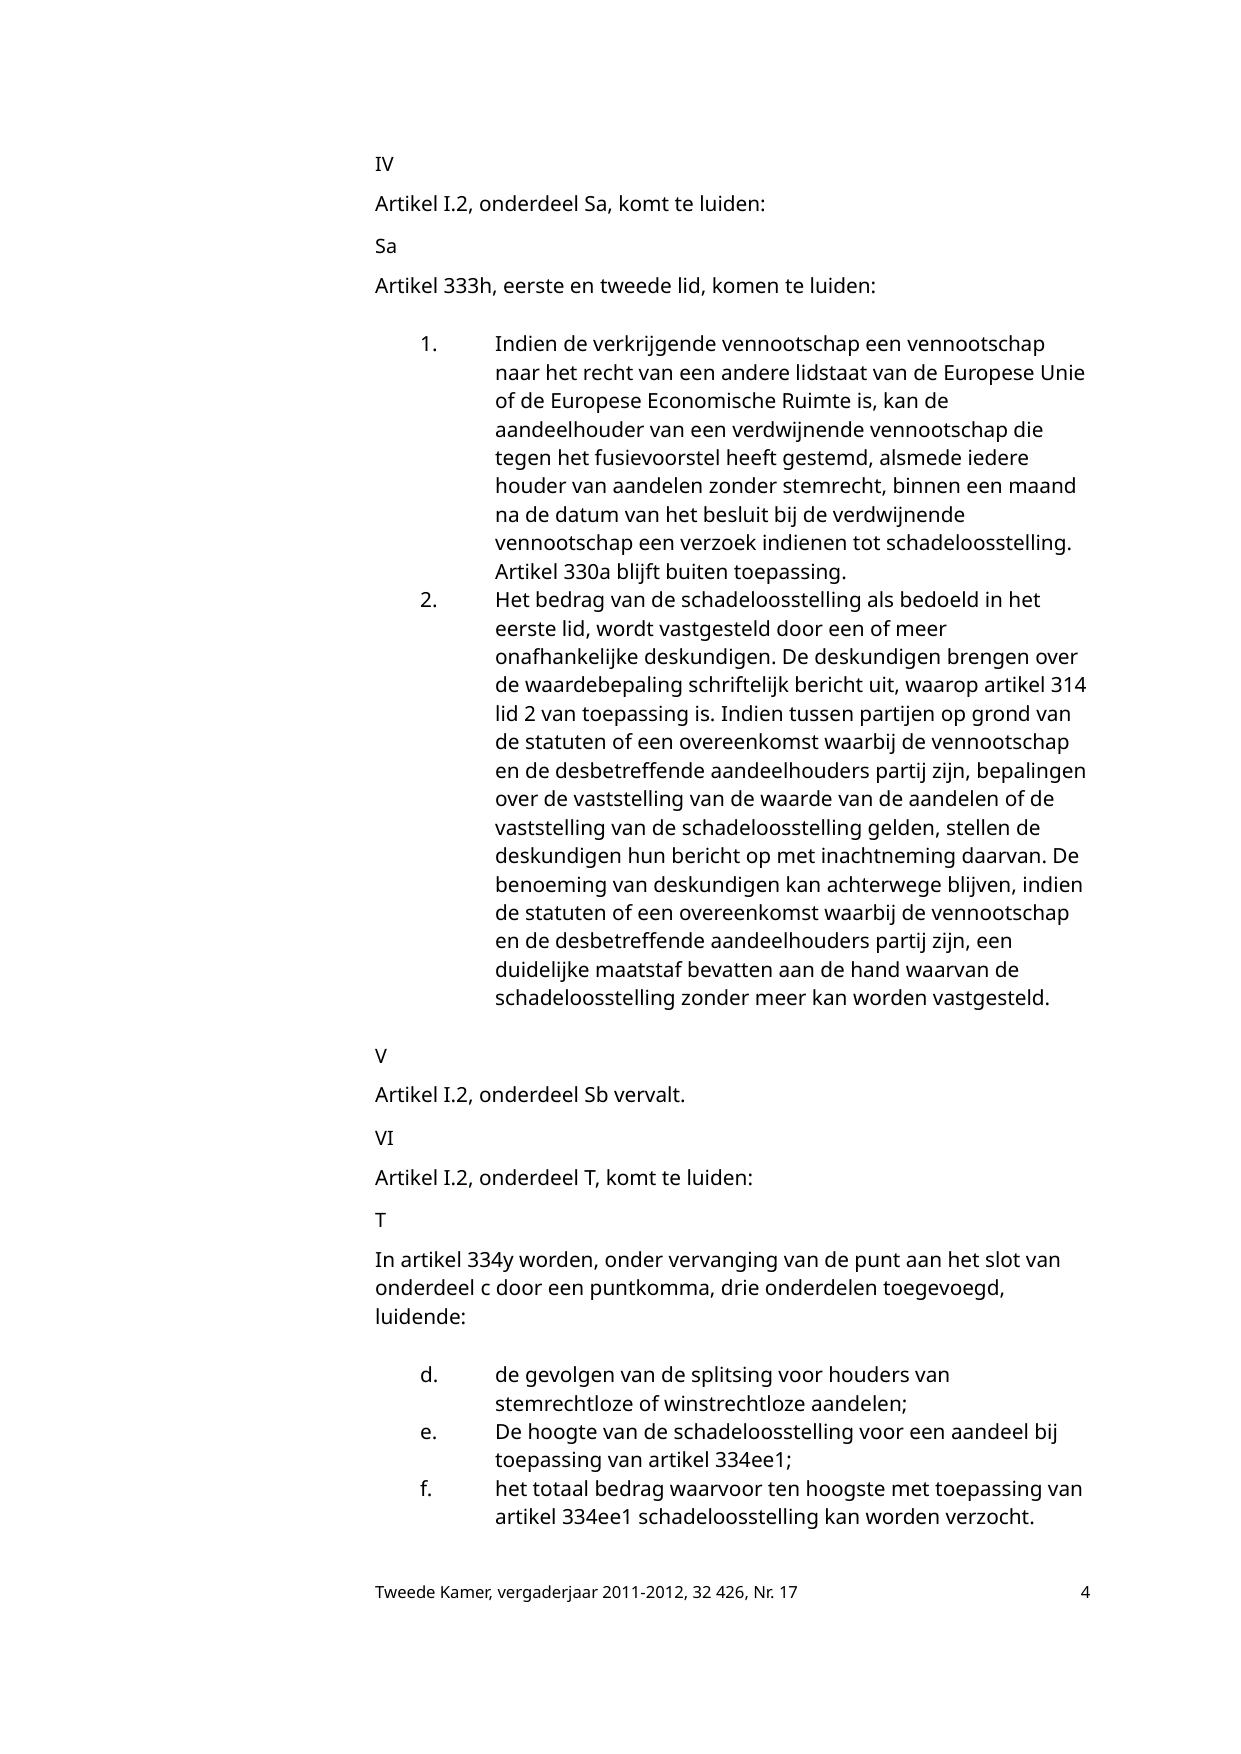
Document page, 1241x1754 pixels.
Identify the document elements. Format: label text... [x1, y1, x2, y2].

text Artikel 333h, eerste en tweede lid, komen te luiden: [375, 271, 1090, 299]
list de gevolgen van de splitsing voor houders van stemrechtloze of winstrechtloze aandelen; [420, 1360, 1090, 1417]
list Het bedrag van de schadeloosstelling als bedoeld in het eerste lid, wordt vastgesteld door een of meer onafhankelijke deskundigen. De deskundigen brengen over de waardebepaling schriftelijk bericht uit, waarop artikel 314 lid 2 van toepassing is. Indien tussen partijen op grond van de statuten of een overeenkomst waarbij de vennootschap en de desbetreffende aandeelhouders partij zijn, bepalingen over de vaststelling van de waarde van de aandelen of de vaststelling van de schadeloosstelling gelden, stellen de deskundigen hun bericht op met inachtneming daarvan. De benoeming van deskundigen kan achterwege blijven, indien de statuten of een overeenkomst waarbij de vennootschap en de desbetreffende aandeelhouders partij zijn, een duidelijke maatstaf bevatten aan de hand waarvan de schadeloosstelling zonder meer kan worden vastgesteld. [420, 585, 1090, 1012]
text IV [375, 150, 1090, 177]
text Artikel I.2, onderdeel Sa, komt te luiden: [375, 189, 1090, 217]
text V [375, 1042, 1090, 1069]
list De hoogte van de schadeloosstelling voor een aandeel bij toepassing van artikel 334ee1; [420, 1417, 1090, 1474]
text Artikel I.2, onderdeel T, komt te luiden: [375, 1163, 1090, 1191]
text Sa [375, 232, 1090, 259]
text VI [375, 1124, 1090, 1151]
text T [375, 1206, 1090, 1233]
list Indien de verkrijgende vennootschap een vennootschap naar het recht van een andere lidstaat van de Europese Unie of de Europese Economische Ruimte is, kan de aandeelhouder van een verdwijnende vennootschap die tegen het fusievoorstel heeft gestemd, alsmede iedere houder van aandelen zonder stemrecht, binnen een maand na de datum van het besluit bij de verdwijnende vennootschap een verzoek indienen tot schadeloosstelling. Artikel 330a blijft buiten toepassing. [420, 329, 1090, 585]
text In artikel 334y worden, onder vervanging van de punt aan het slot van onderdeel c door een puntkomma, drie onderdelen toegevoegd, luidende: [375, 1245, 1090, 1330]
text Artikel I.2, onderdeel Sb vervalt. [375, 1081, 1090, 1109]
list het totaal bedrag waarvoor ten hoogste met toepassing van artikel 334ee1 schadeloosstelling kan worden verzocht. [420, 1474, 1090, 1531]
